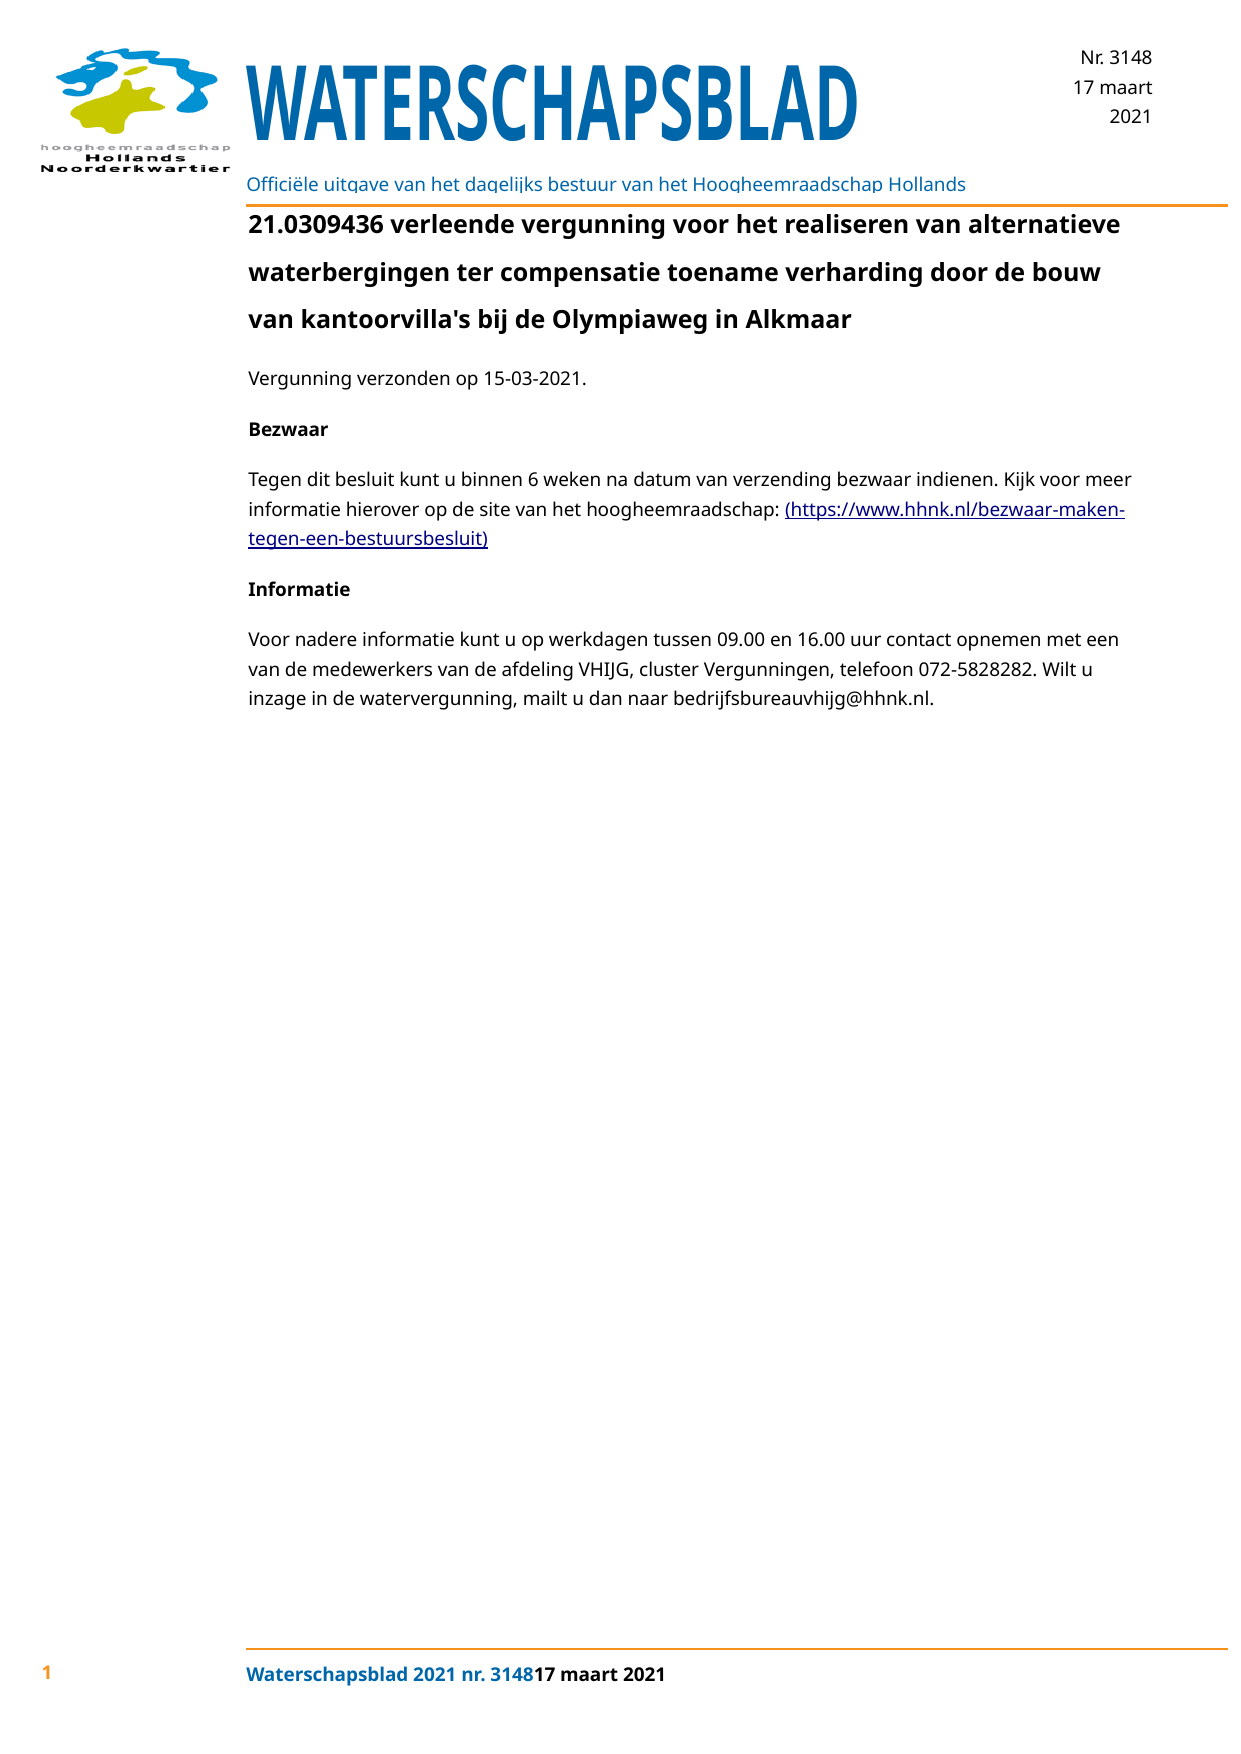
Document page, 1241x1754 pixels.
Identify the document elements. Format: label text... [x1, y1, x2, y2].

text Bezwaar [248, 416, 1152, 442]
text Informatie [248, 576, 1152, 602]
picture [41, 47, 231, 172]
text Tegen dit besluit kunt u binnen 6 weken na datum van verzending bezwaar indienen. Kijk voor meer informatie hierover op de site van het hoogheemraadschap: (https://www.hhnk.nl/bezwaar-maken-tegen-een-bestuursbesluit) [248, 466, 1152, 551]
text Voor nadere informatie kunt u op werkdagen tussen 09.00 en 16.00 uur contact opnemen met een van de medewerkers van de afdeling VHIJG, cluster Vergunningen, telefoon 072-5828282. Wilt u inzage in de watervergunning, mailt u dan naar bedrijfsbureauvhijg@hhnk.nl. [248, 626, 1152, 711]
text Vergunning verzonden op 15-03-2021. [248, 366, 1152, 391]
text 21.0309436 verleende vergunning voor het realiseren van alternatieve waterbergingen ter compensatie toename verharding door de bouw van kantoorvilla's bij de Olympiaweg in Alkmaar [248, 207, 1152, 336]
